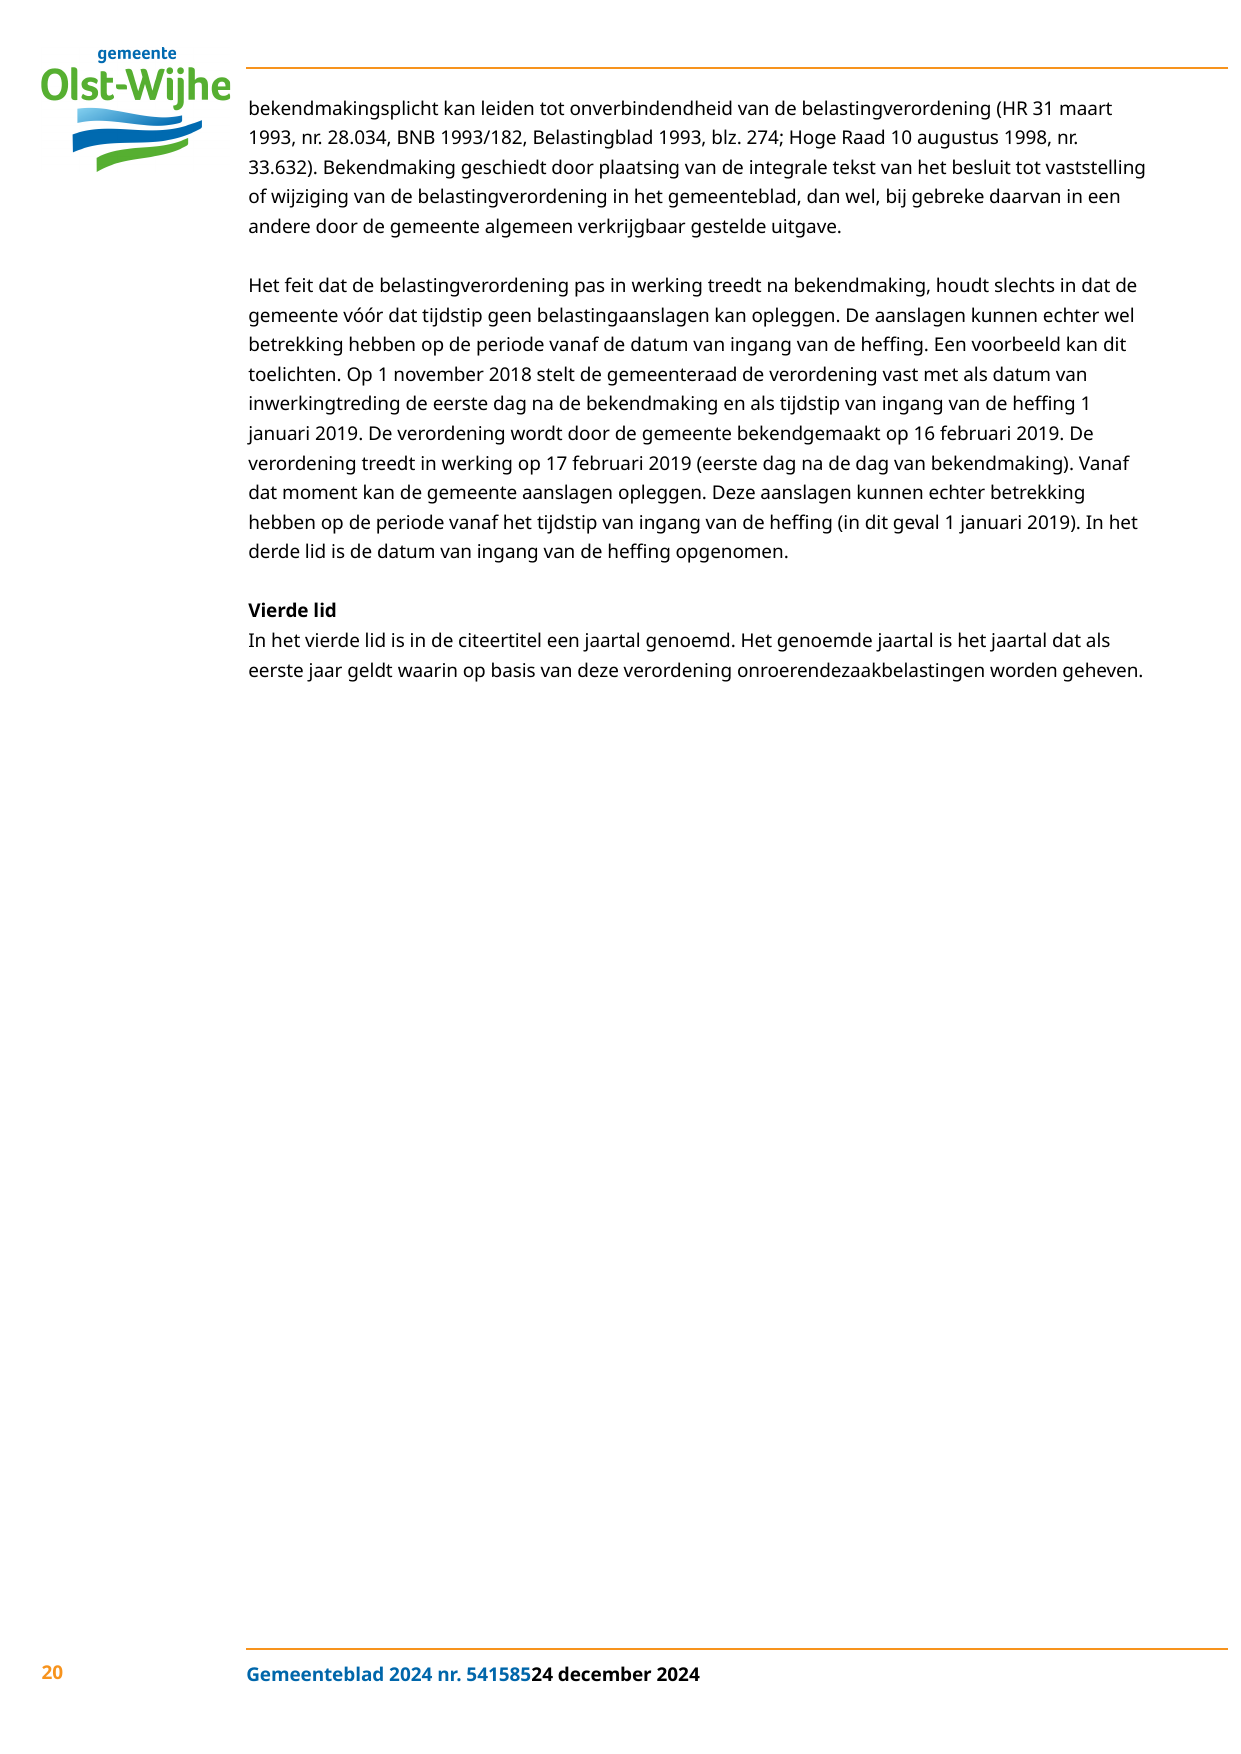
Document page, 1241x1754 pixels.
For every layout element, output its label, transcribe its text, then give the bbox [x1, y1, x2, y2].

text In het vierde lid is in de citeertitel een jaartal genoemd. Het genoemde jaartal is het jaartal dat als eerste jaar geldt waarin op basis van deze verordening onroerendezaakbelastingen worden geheven. [248, 627, 1152, 683]
picture [41, 47, 231, 172]
text Vierde lid [248, 598, 1152, 623]
text bekendmakingsplicht kan leiden tot onverbindendheid van de belastingverordening (HR 31 maart 1993, nr. 28.034, BNB 1993/182, Belastingblad 1993, blz. 274; Hoge Raad 10 augustus 1998, nr. 33.632). Bekendmaking geschiedt door plaatsing van de integrale tekst van het besluit tot vaststelling of wijziging van de belastingverordening in het gemeenteblad, dan wel, bij gebreke daarvan in een andere door de gemeente algemeen verkrijgbaar gestelde uitgave. [248, 95, 1152, 239]
text Het feit dat de belastingverordening pas in werking treedt na bekendmaking, houdt slechts in dat de gemeente vóór dat tijdstip geen belastingaanslagen kan opleggen. De aanslagen kunnen echter wel betrekking hebben op de periode vanaf de datum van ingang van de heffing. Een voorbeeld kan dit toelichten. Op 1 november 2018 stelt de gemeenteraad de verordening vast met als datum van inwerkingtreding de eerste dag na de bekendmaking en als tijdstip van ingang van de heffing 1 januari 2019. De verordening wordt door de gemeente bekendgemaakt op 16 februari 2019. De verordening treedt in werking op 17 februari 2019 (eerste dag na de dag van bekendmaking). Vanaf dat moment kan de gemeente aanslagen opleggen. Deze aanslagen kunnen echter betrekking hebben op de periode vanaf het tijdstip van ingang van de heffing (in dit geval 1 januari 2019). In het derde lid is de datum van ingang van de heffing opgenomen. [248, 272, 1152, 564]
